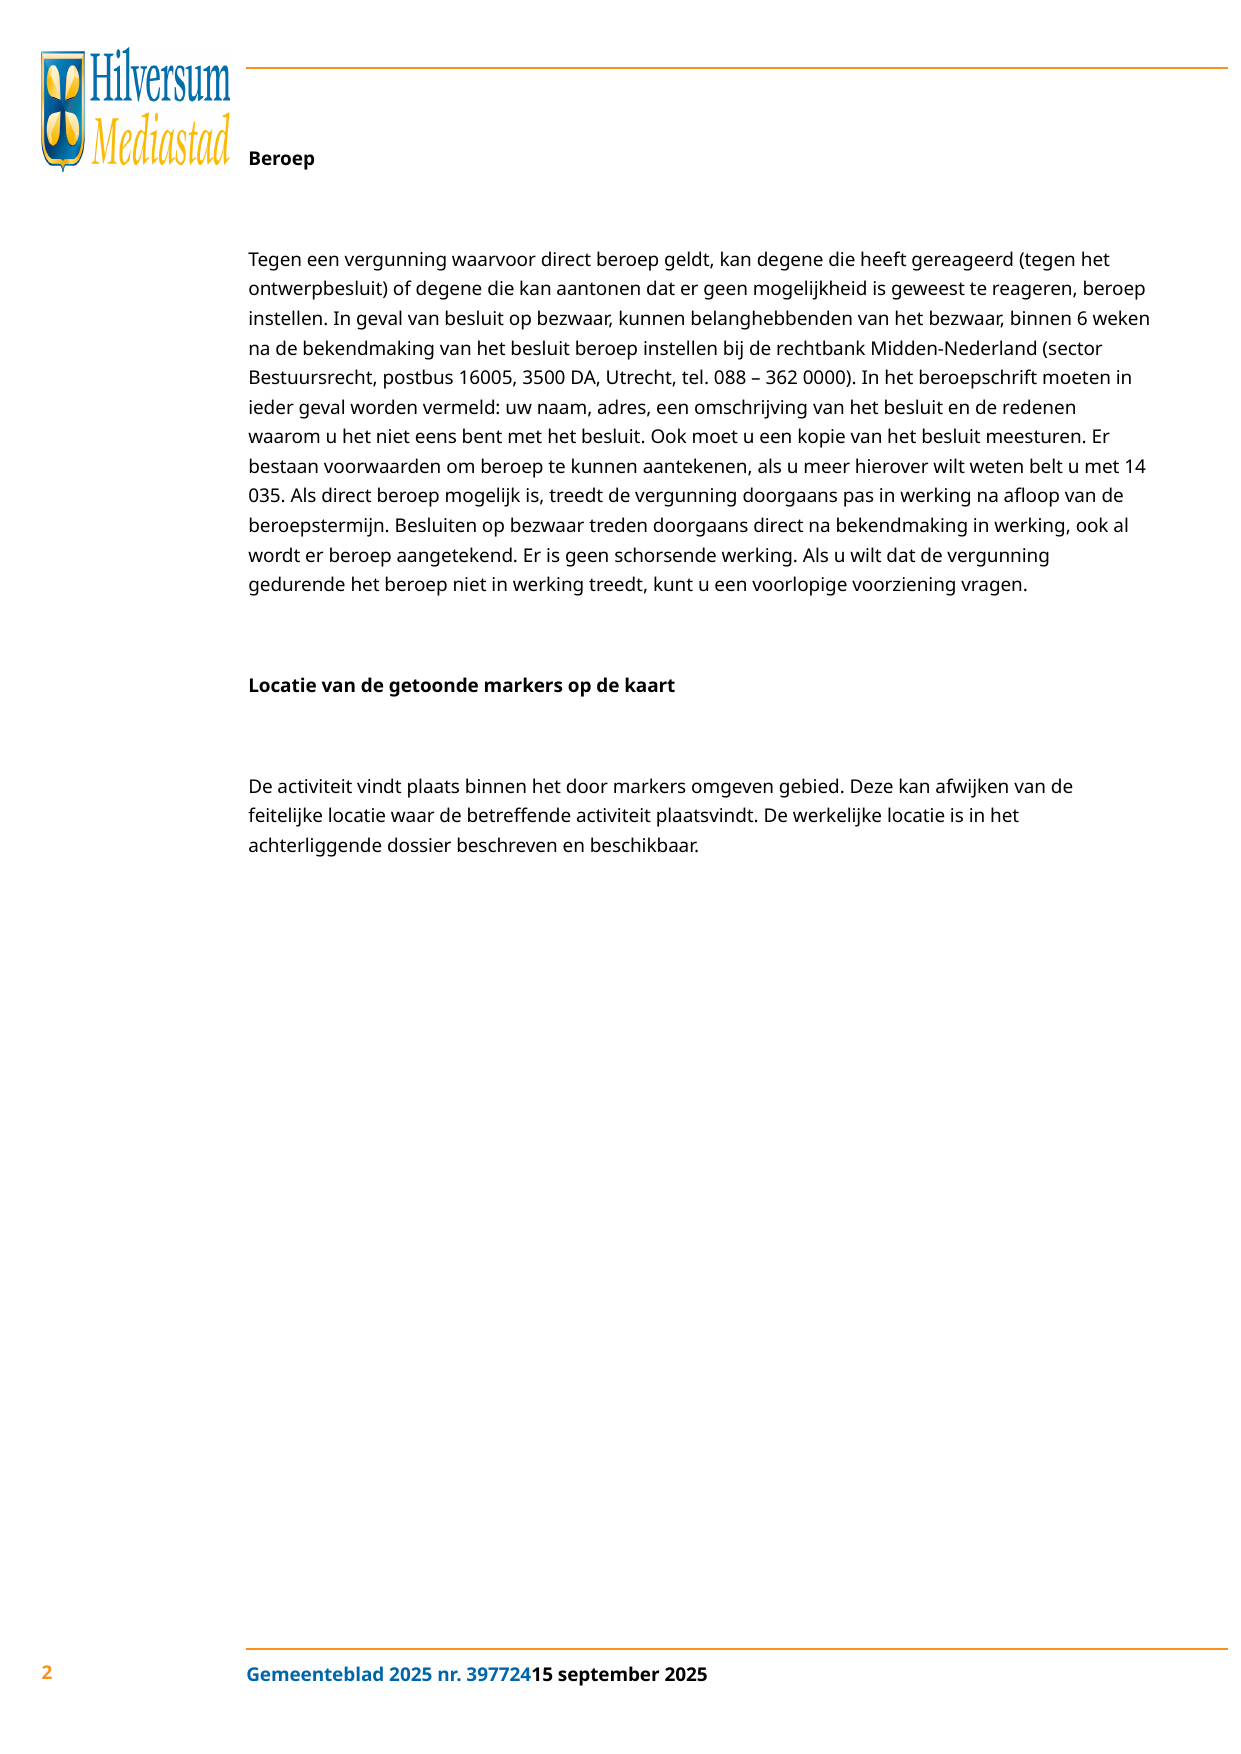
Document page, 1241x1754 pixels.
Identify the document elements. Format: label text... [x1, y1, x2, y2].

text Locatie van de getoonde markers op de kaart [248, 672, 1152, 698]
picture [41, 47, 231, 172]
text Tegen een vergunning waarvoor direct beroep geldt, kan degene die heeft gereageerd (tegen het ontwerpbesluit) of degene die kan aantonen dat er geen mogelijkheid is geweest te reageren, beroep instellen. In geval van besluit op bezwaar, kunnen belanghebbenden van het bezwaar, binnen 6 weken na de bekendmaking van het besluit beroep instellen bij de rechtbank Midden-Nederland (sector Bestuursrecht, postbus 16005, 3500 DA, Utrecht, tel. 088 – 362 0000). In het beroepschrift moeten in ieder geval worden vermeld: uw naam, adres, een omschrijving van het besluit en de redenen waarom u het niet eens bent met het besluit. Ook moet u een kopie van het besluit meesturen. Er bestaan voorwaarden om beroep te kunnen aantekenen, als u meer hierover wilt weten belt u met 14 035. Als direct beroep mogelijk is, treedt de vergunning doorgaans pas in werking na afloop van de beroepstermijn. Besluiten op bezwaar treden doorgaans direct na bekendmaking in werking, ook al wordt er beroep aangetekend. Er is geen schorsende werking. Als u wilt dat de vergunning gedurende het beroep niet in werking treedt, kunt u een voorlopige voorziening vragen. [248, 246, 1152, 597]
text Beroep [248, 145, 1152, 171]
text De activiteit vindt plaats binnen het door markers omgeven gebied. Deze kan afwijken van de feitelijke locatie waar de betreffende activiteit plaatsvindt. De werkelijke locatie is in het achterliggende dossier beschreven en beschikbaar. [248, 773, 1152, 858]
